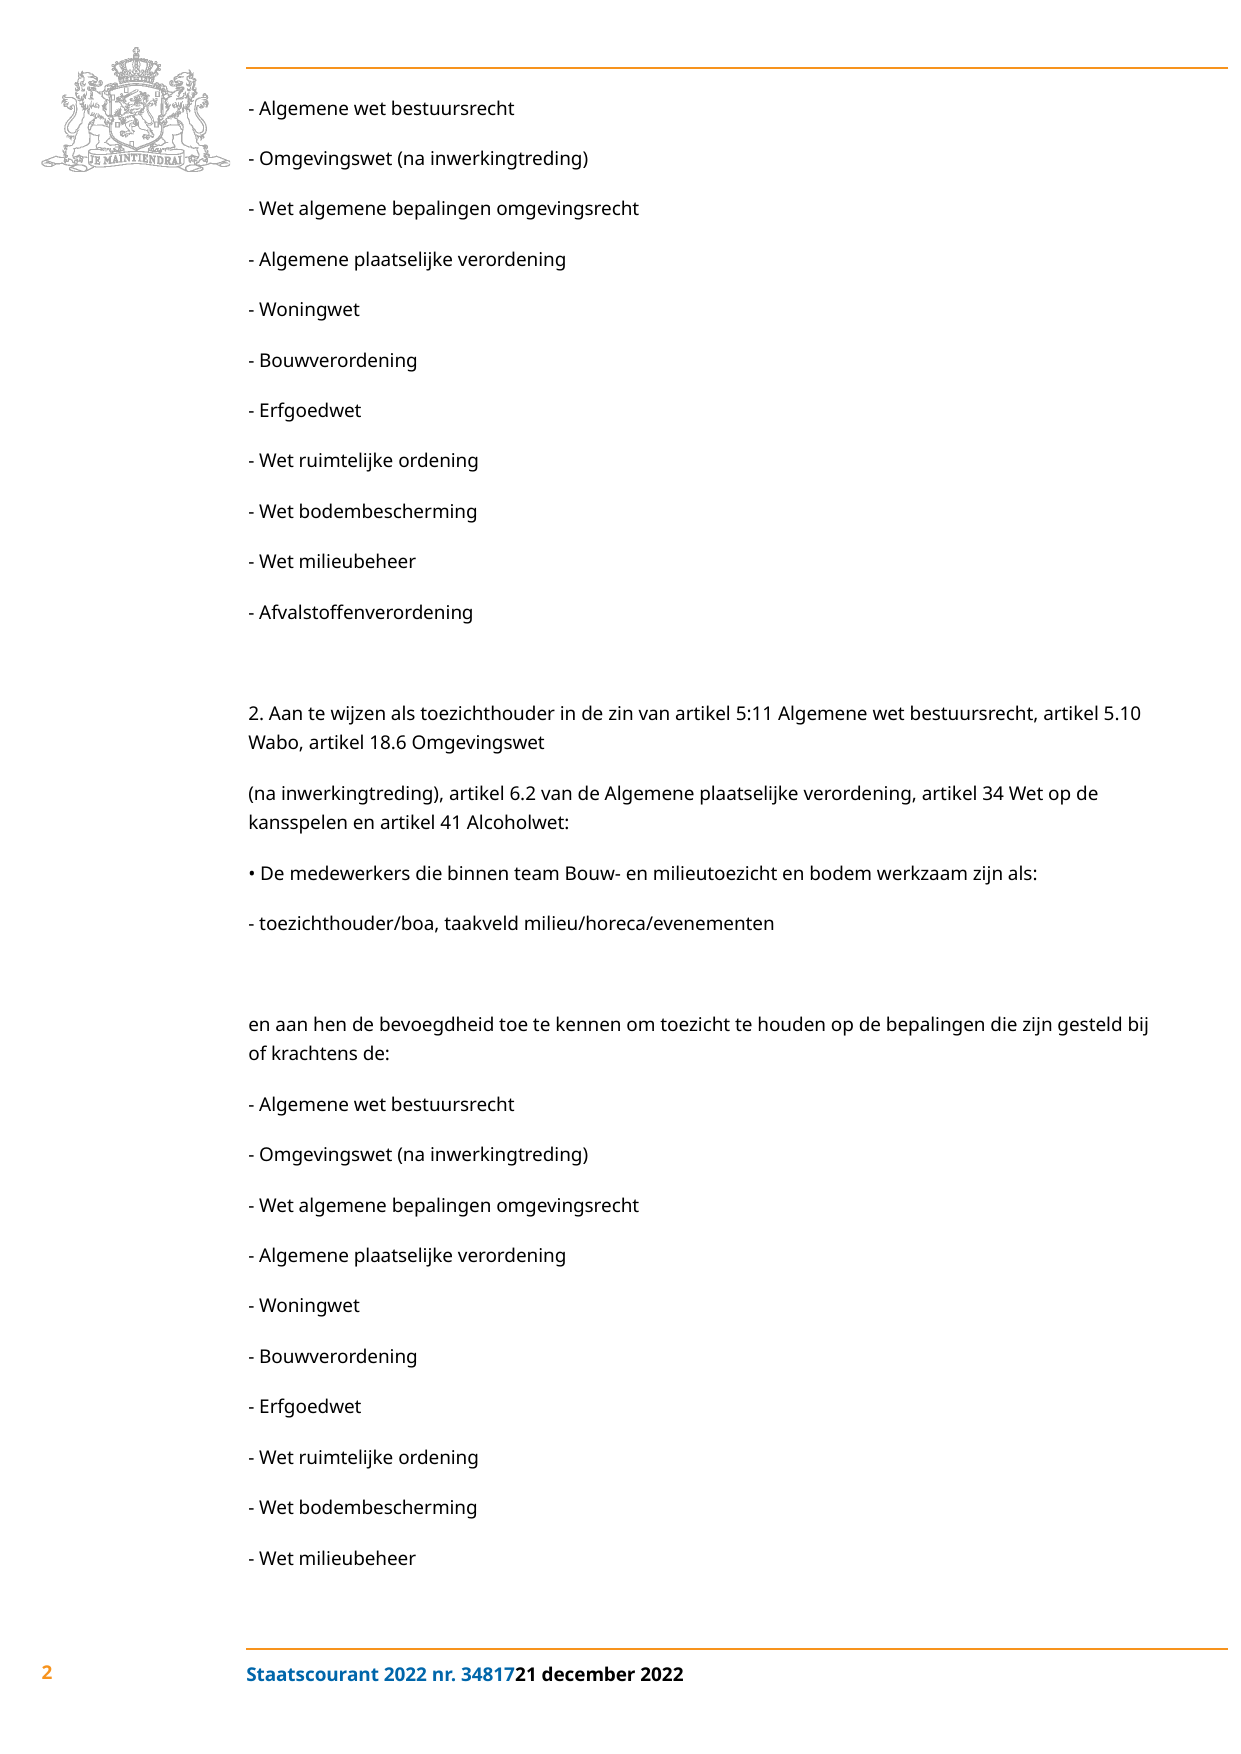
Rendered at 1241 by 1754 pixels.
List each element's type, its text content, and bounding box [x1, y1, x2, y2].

text - Omgevingswet (na inwerkingtreding) [248, 145, 1152, 171]
text - Algemene plaatselijke verordening [248, 246, 1152, 272]
text - toezichthouder/boa, taakveld milieu/horeca/evenementen [248, 910, 1152, 936]
text - Algemene plaatselijke verordening [248, 1242, 1152, 1268]
text - Omgevingswet (na inwerkingtreding) [248, 1141, 1152, 1167]
text - Wet algemene bepalingen omgevingsrecht [248, 1192, 1152, 1218]
text - Erfgoedwet [248, 397, 1152, 423]
text - Wet bodembescherming [248, 1494, 1152, 1520]
text - Afvalstoffenverordening [248, 599, 1152, 625]
text - Wet ruimtelijke ordening [248, 1444, 1152, 1470]
text - Wet ruimtelijke ordening [248, 448, 1152, 473]
text - Bouwverordening [248, 347, 1152, 373]
text (na inwerkingtreding), artikel 6.2 van de Algemene plaatselijke verordening, artikel 34 Wet op de kansspelen en artikel 41 Alcoholwet: [248, 780, 1152, 835]
text - Wet bodembescherming [248, 498, 1152, 524]
text - Woningwet [248, 296, 1152, 322]
text - Algemene wet bestuursrecht [248, 1091, 1152, 1117]
text 2. Aan te wijzen als toezichthouder in de zin van artikel 5:11 Algemene wet bestuursrecht, artikel 5.10 Wabo, artikel 18.6 Omgevingswet [248, 700, 1152, 755]
text en aan hen de bevoegdheid toe te kennen om toezicht te houden op de bepalingen die zijn gesteld bij of krachtens de: [248, 1011, 1152, 1066]
text - Wet milieubeheer [248, 1545, 1152, 1571]
text - Woningwet [248, 1293, 1152, 1318]
text - Erfgoedwet [248, 1393, 1152, 1419]
text - Wet milieubeheer [248, 548, 1152, 574]
picture [41, 47, 231, 172]
text • De medewerkers die binnen team Bouw- en milieutoezicht en bodem werkzaam zijn als: [248, 860, 1152, 886]
text - Bouwverordening [248, 1343, 1152, 1369]
text - Algemene wet bestuursrecht [248, 95, 1152, 121]
text - Wet algemene bepalingen omgevingsrecht [248, 196, 1152, 221]
